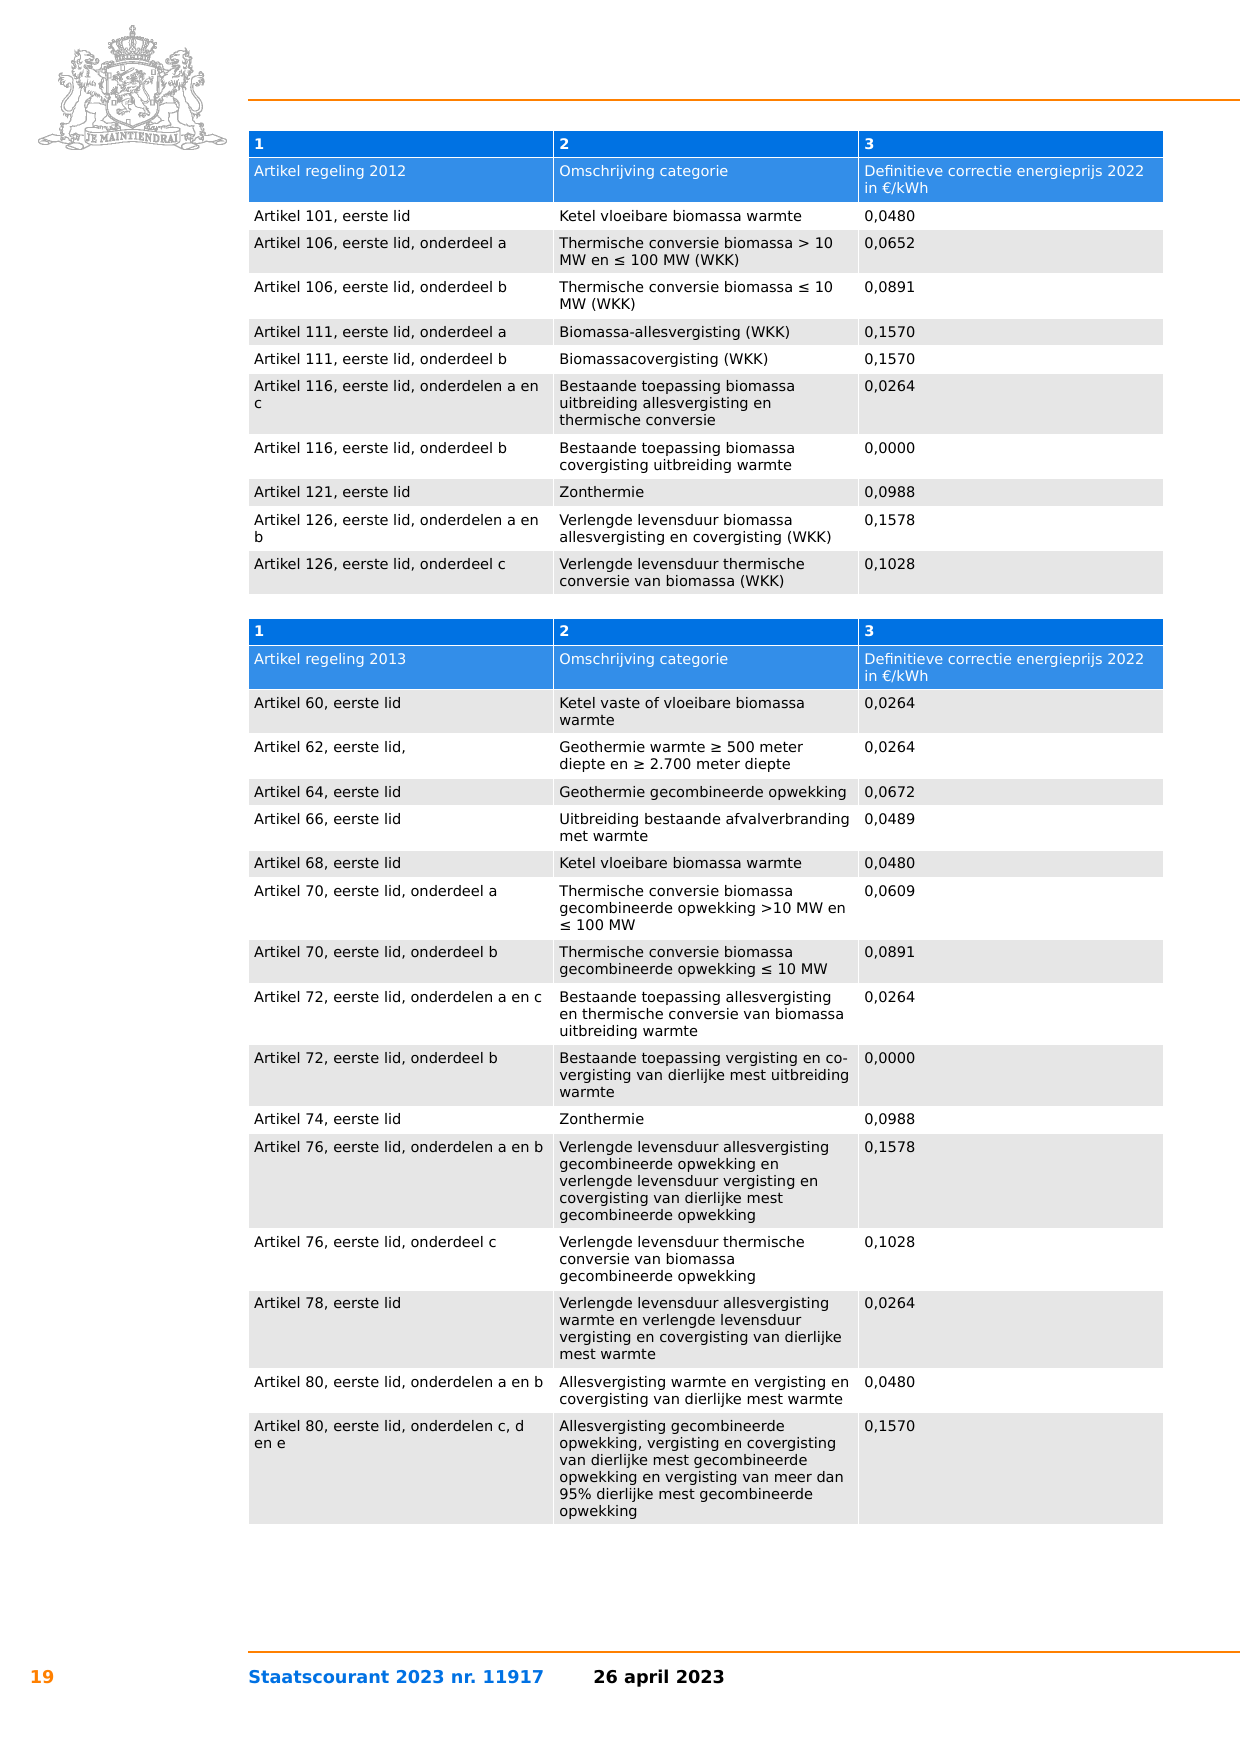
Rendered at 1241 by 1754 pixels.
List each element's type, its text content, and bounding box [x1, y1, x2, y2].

table_cell 0,0264 [859, 984, 1163, 1044]
table_cell 0,1578 [859, 1134, 1163, 1228]
table_cell Thermische conversie biomassa gecombineerde opwekking >10 MW en ≤ 100 MW [554, 878, 858, 938]
table_header 1 [249, 131, 553, 157]
table_cell Zonthermie [554, 479, 858, 506]
table_cell Artikel 126, eerste lid, onderdelen a en b [249, 507, 553, 550]
table_cell Artikel 111, eerste lid, onderdeel b [249, 346, 553, 373]
table_cell Artikel 121, eerste lid [249, 479, 553, 506]
table_cell 0,0489 [859, 806, 1163, 850]
table_cell Bestaande toepassing vergisting en co-vergisting van dierlijke mest uitbreiding warmte [554, 1045, 858, 1106]
table_cell Thermische conversie biomassa > 10 MW en ≤ 100 MW (WKK) [554, 230, 858, 273]
table_cell 0,1570 [859, 319, 1163, 345]
table_cell Artikel 74, eerste lid [249, 1107, 553, 1133]
table_cell Verlengde levensduur biomassa allesvergisting en covergisting (WKK) [554, 507, 858, 550]
table_cell 0,1028 [859, 551, 1163, 594]
table_cell Verlengde levensduur thermische conversie van biomassa (WKK) [554, 551, 858, 594]
table_cell Artikel 106, eerste lid, onderdeel b [249, 275, 553, 318]
table_cell Artikel 64, eerste lid [249, 779, 553, 805]
table_cell 0,0264 [859, 374, 1163, 434]
table_cell 0,0891 [859, 940, 1163, 983]
table_cell Omschrijving categorie [554, 158, 858, 202]
table_cell Allesvergisting gecombineerde opwekking, vergisting en covergisting van dierlijke mest gecombineerde opwekking en vergisting van meer dan 95% dierlijke mest gecombineerde opwekking [554, 1413, 858, 1524]
table_cell Biomassacovergisting (WKK) [554, 346, 858, 373]
table_cell Artikel 62, eerste lid, [249, 735, 553, 778]
table_cell Artikel 78, eerste lid [249, 1291, 553, 1368]
table_cell Artikel 68, eerste lid [249, 851, 553, 877]
table_cell 0,0480 [859, 203, 1163, 229]
table_header 3 [859, 619, 1163, 645]
table_cell Artikel 60, eerste lid [249, 690, 553, 733]
table_cell Verlengde levensduur allesvergisting gecombineerde opwekking en verlengde levensduur vergisting en covergisting van dierlijke mest gecombineerde opwekking [554, 1134, 858, 1228]
table_cell 0,0988 [859, 479, 1163, 506]
table_cell 0,0000 [859, 435, 1163, 478]
table_cell Artikel 111, eerste lid, onderdeel a [249, 319, 553, 345]
table_cell Artikel 72, eerste lid, onderdeel b [249, 1045, 553, 1106]
table_cell 0,0672 [859, 779, 1163, 805]
table_cell Uitbreiding bestaande afvalverbranding met warmte [554, 806, 858, 850]
table_cell 0,0264 [859, 1291, 1163, 1368]
table_header 1 [249, 619, 553, 645]
table_cell Artikel 101, eerste lid [249, 203, 553, 229]
table_cell 0,0000 [859, 1045, 1163, 1106]
table_cell 0,0609 [859, 878, 1163, 938]
table_cell Artikel regeling 2012 [249, 158, 553, 202]
table_cell 0,0264 [859, 690, 1163, 733]
table_cell Definitieve correctie energieprijs 2022 in €/kWh [859, 646, 1163, 689]
picture [38, 25, 227, 150]
table_cell Omschrijving categorie [554, 646, 858, 689]
table_cell Thermische conversie biomassa ≤ 10 MW (WKK) [554, 275, 858, 318]
table_cell Artikel 76, eerste lid, onderdelen a en b [249, 1134, 553, 1228]
table_cell Zonthermie [554, 1107, 858, 1133]
table_cell Artikel 66, eerste lid [249, 806, 553, 850]
table_header 2 [554, 619, 858, 645]
table_cell Bestaande toepassing allesvergisting en thermische conversie van biomassa uitbreiding warmte [554, 984, 858, 1044]
table_cell Artikel 80, eerste lid, onderdelen c, d en e [249, 1413, 553, 1524]
table_header 3 [859, 131, 1163, 157]
table_cell Bestaande toepassing biomassa covergisting uitbreiding warmte [554, 435, 858, 478]
table_cell 0,0480 [859, 851, 1163, 877]
table_cell Artikel 106, eerste lid, onderdeel a [249, 230, 553, 273]
table_cell Biomassa-allesvergisting (WKK) [554, 319, 858, 345]
table_cell 0,1028 [859, 1229, 1163, 1289]
table_cell Bestaande toepassing biomassa uitbreiding allesvergisting en thermische conversie [554, 374, 858, 434]
table_cell 0,0480 [859, 1369, 1163, 1412]
table_cell 0,0988 [859, 1107, 1163, 1133]
table_cell Ketel vloeibare biomassa warmte [554, 851, 858, 877]
table_cell Artikel 116, eerste lid, onderdelen a en c [249, 374, 553, 434]
table_cell Artikel 70, eerste lid, onderdeel b [249, 940, 553, 983]
table_cell Artikel 76, eerste lid, onderdeel c [249, 1229, 553, 1289]
table_cell Geothermie warmte ≥ 500 meter diepte en ≥ 2.700 meter diepte [554, 735, 858, 778]
table_cell Definitieve correctie energieprijs 2022 in €/kWh [859, 158, 1163, 202]
table_cell 0,0891 [859, 275, 1163, 318]
table_cell 0,1578 [859, 507, 1163, 550]
table_cell Geothermie gecombineerde opwekking [554, 779, 858, 805]
table_cell Artikel 70, eerste lid, onderdeel a [249, 878, 553, 938]
table_cell 0,1570 [859, 1413, 1163, 1524]
table_header 2 [554, 131, 858, 157]
table_cell Artikel 72, eerste lid, onderdelen a en c [249, 984, 553, 1044]
table_cell Allesvergisting warmte en vergisting en covergisting van dierlijke mest warmte [554, 1369, 858, 1412]
table_cell Artikel 80, eerste lid, onderdelen a en b [249, 1369, 553, 1412]
table_cell 0,0264 [859, 735, 1163, 778]
table_cell Artikel 116, eerste lid, onderdeel b [249, 435, 553, 478]
table_cell 0,0652 [859, 230, 1163, 273]
table_cell Verlengde levensduur allesvergisting warmte en verlengde levensduur vergisting en covergisting van dierlijke mest warmte [554, 1291, 858, 1368]
table_cell Ketel vaste of vloeibare biomassa warmte [554, 690, 858, 733]
table_cell Artikel regeling 2013 [249, 646, 553, 689]
table_cell Ketel vloeibare biomassa warmte [554, 203, 858, 229]
table_cell 0,1570 [859, 346, 1163, 373]
table_cell Thermische conversie biomassa gecombineerde opwekking ≤ 10 MW [554, 940, 858, 983]
table_cell Verlengde levensduur thermische conversie van biomassa gecombineerde opwekking [554, 1229, 858, 1289]
table_cell Artikel 126, eerste lid, onderdeel c [249, 551, 553, 594]
